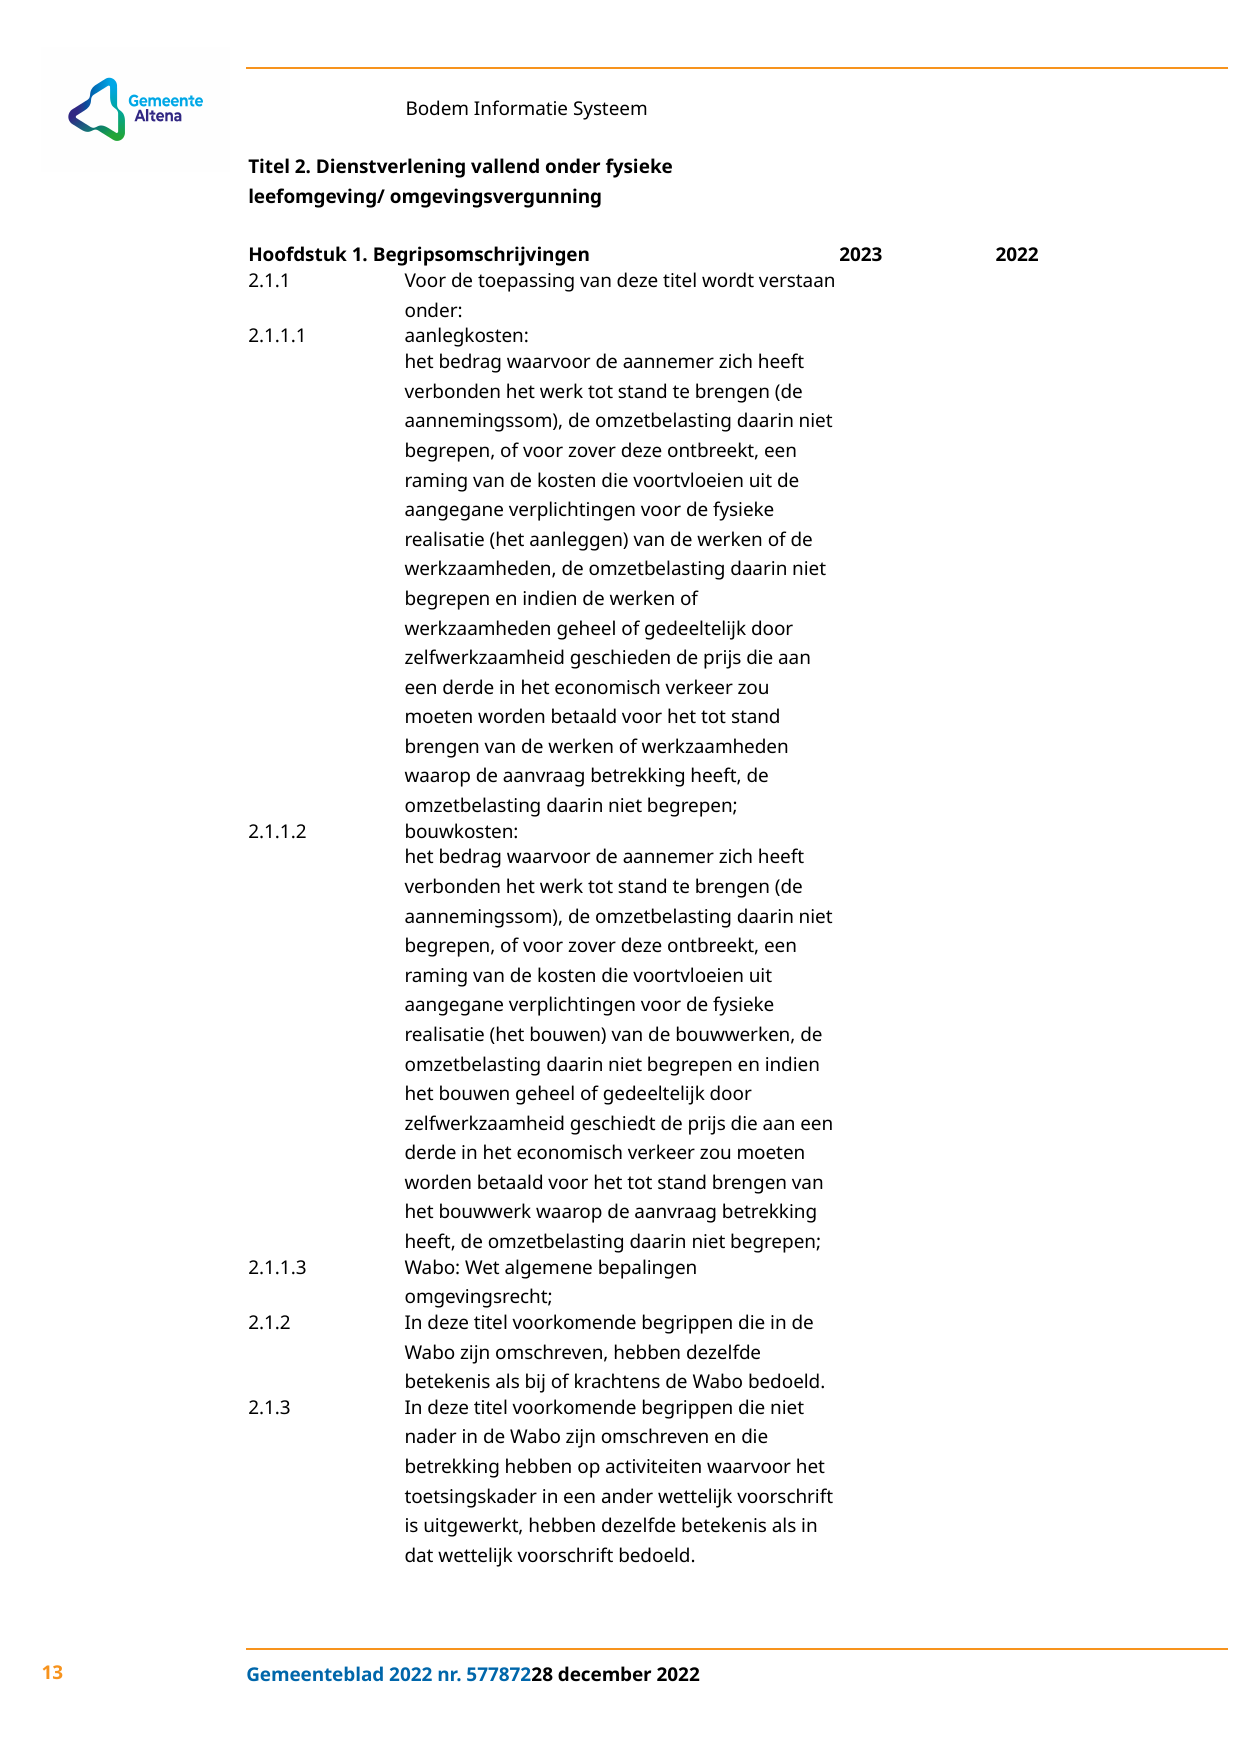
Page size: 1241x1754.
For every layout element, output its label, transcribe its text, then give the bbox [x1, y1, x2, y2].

table_cell bouwkosten: [404, 818, 839, 844]
picture [41, 47, 231, 172]
table_cell 2.1.2 [248, 1309, 404, 1394]
table_cell Bodem Informatie Systeem [405, 95, 837, 121]
table_cell [248, 95, 405, 121]
table_cell 2.1.1 [248, 268, 404, 323]
table_cell [839, 349, 995, 818]
table_header [802, 154, 977, 209]
table_cell [837, 95, 994, 121]
table_header 2023 [839, 242, 995, 267]
table_cell [839, 1394, 995, 1568]
table_cell 2.1.3 [248, 1394, 404, 1568]
table_cell [839, 1254, 995, 1309]
table_cell [995, 844, 1152, 1254]
table_cell [995, 323, 1152, 348]
table_cell [995, 268, 1152, 323]
table_cell 2.1.1.1 [248, 323, 404, 348]
table_cell aanlegkosten: [404, 323, 839, 348]
table_cell het bedrag waarvoor de aannemer zich heeft verbonden het werk tot stand te brengen (de aannemingssom), de omzetbelasting daarin niet begrepen, of voor zover deze ontbreekt, een raming van de kosten die voortvloeien uit de aangegane verplichtingen voor de fysieke realisatie (het aanleggen) van de werken of de werkzaamheden, de omzetbelasting daarin niet begrepen en indien de werken of werkzaamheden geheel of gedeeltelijk door zelfwerkzaamheid geschieden de prijs die aan een derde in het economisch verkeer zou moeten worden betaald voor het tot stand brengen van de werken of werkzaamheden waarop de aanvraag betrekking heeft, de omzetbelasting daarin niet begrepen; [404, 349, 839, 818]
table_cell Voor de toepassing van deze titel wordt verstaan onder: [404, 268, 839, 323]
table_cell In deze titel voorkomende begrippen die in de Wabo zijn omschreven, hebben dezelfde betekenis als bij of krachtens de Wabo bedoeld. [404, 1309, 839, 1394]
table_cell [839, 818, 995, 844]
table_cell [994, 95, 1152, 121]
table_cell [995, 818, 1152, 844]
table_cell [995, 1254, 1152, 1309]
table_cell [248, 349, 404, 818]
table_cell [248, 844, 404, 1254]
table_cell [995, 1309, 1152, 1394]
table_cell [839, 1309, 995, 1394]
table_header Titel 2. Dienstverlening vallend onder fysieke leefomgeving/ omgevingsvergunning [248, 154, 802, 209]
table_cell [995, 349, 1152, 818]
table_cell Wabo: Wet algemene bepalingen omgevingsrecht; [404, 1254, 839, 1309]
table_cell [839, 323, 995, 348]
table_cell In deze titel voorkomende begrippen die niet nader in de Wabo zijn omschreven en die betrekking hebben op activiteiten waarvoor het toetsingskader in een ander wettelijk voorschrift is uitgewerkt, hebben dezelfde betekenis als in dat wettelijk voorschrift bedoeld. [404, 1394, 839, 1568]
table_header 2022 [995, 242, 1152, 267]
table_cell [839, 844, 995, 1254]
table_cell het bedrag waarvoor de aannemer zich heeft verbonden het werk tot stand te brengen (de aannemingssom), de omzetbelasting daarin niet begrepen, of voor zover deze ontbreekt, een raming van de kosten die voortvloeien uit aangegane verplichtingen voor de fysieke realisatie (het bouwen) van de bouwwerken, de omzetbelasting daarin niet begrepen en indien het bouwen geheel of gedeeltelijk door zelfwerkzaamheid geschiedt de prijs die aan een derde in het economisch verkeer zou moeten worden betaald voor het tot stand brengen van het bouwwerk waarop de aanvraag betrekking heeft, de omzetbelasting daarin niet begrepen; [404, 844, 839, 1254]
table_header [977, 154, 1152, 209]
table_cell 2.1.1.3 [248, 1254, 404, 1309]
table_cell 2.1.1.2 [248, 818, 404, 844]
table_cell [995, 1394, 1152, 1568]
table_cell [839, 268, 995, 323]
table_header Hoofdstuk 1. Begripsomschrijvingen [248, 242, 839, 267]
